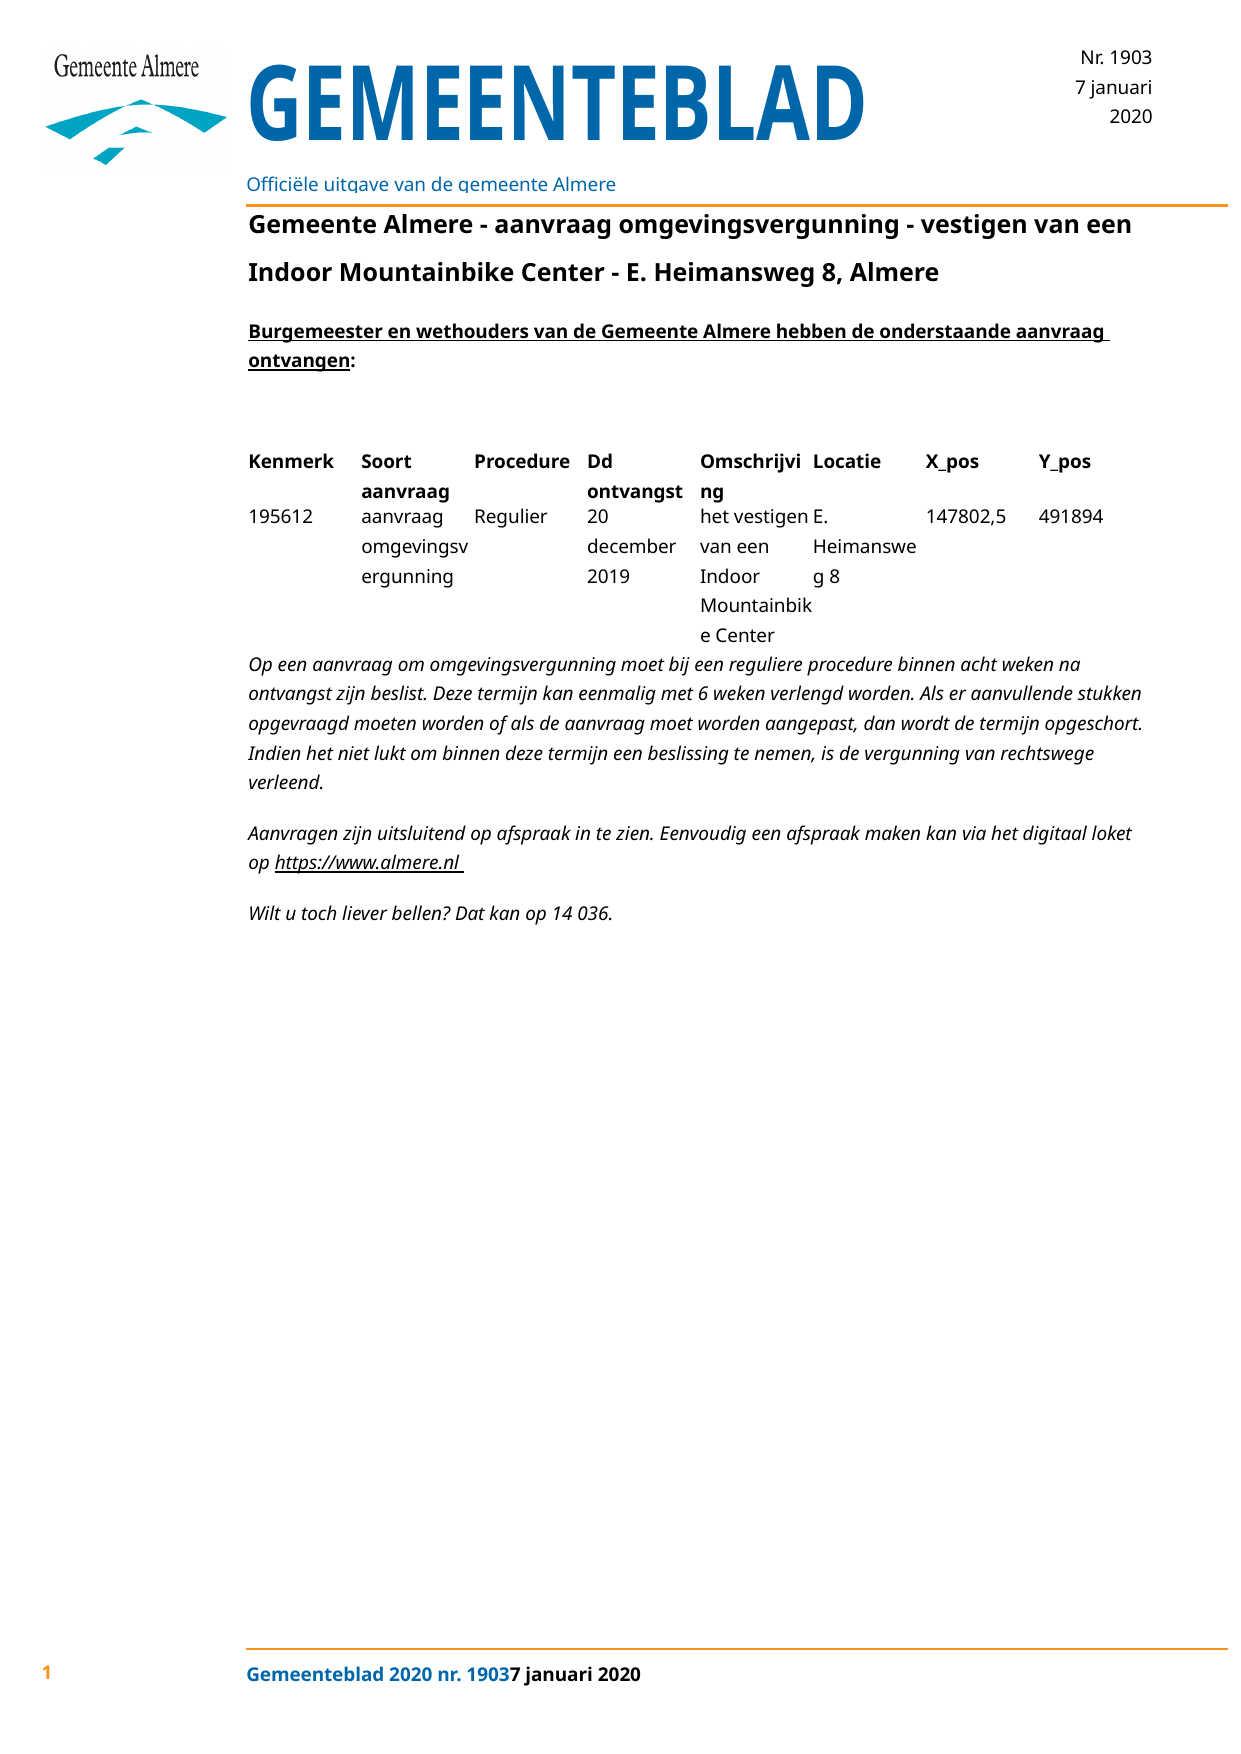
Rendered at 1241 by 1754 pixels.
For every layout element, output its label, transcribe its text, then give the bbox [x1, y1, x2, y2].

table_cell E. Heimansweg 8 [813, 504, 926, 648]
table_header Procedure [474, 449, 587, 504]
table_cell het vestigen van een Indoor Mountainbike Center [700, 504, 813, 648]
text Gemeente Almere - aanvraag omgevingsvergunning - vestigen van een Indoor Mountainbike Center - E. Heimansweg 8, Almere [248, 207, 1152, 288]
table_header Y_pos [1039, 449, 1152, 504]
table_cell 491894 [1039, 504, 1152, 648]
text Wilt u toch liever bellen? Dat kan op 14 036. [248, 900, 1152, 926]
table_cell 147802,5 [926, 504, 1038, 648]
text Aanvragen zijn uitsluitend op afspraak in te zien. Eenvoudig een afspraak maken kan via het digitaal loket op https://www.almere.nl [248, 820, 1152, 875]
text Burgemeester en wethouders van de Gemeente Almere hebben de onderstaande aanvraag ontvangen: [248, 318, 1152, 373]
table_header Locatie [813, 449, 926, 504]
table_cell 195612 [248, 504, 361, 648]
table_cell Regulier [474, 504, 587, 648]
table_header X_pos [926, 449, 1038, 504]
text Op een aanvraag om omgevingsvergunning moet bij een reguliere procedure binnen acht weken na ontvangst zijn beslist. Deze termijn kan eenmalig met 6 weken verlengd worden. Als er aanvullende stukken opgevraagd moeten worden of als de aanvraag moet worden aangepast, dan wordt de termijn opgeschort. Indien het niet lukt om binnen deze termijn een beslissing te nemen, is de vergunning van rechtswege verleend. [248, 651, 1152, 795]
table_header Soort aanvraag [361, 449, 474, 504]
table_cell aanvraag omgevingsvergunning [361, 504, 474, 648]
table_header Dd ontvangst [587, 449, 700, 504]
table_header Kenmerk [248, 449, 361, 504]
picture [41, 47, 231, 172]
table_cell 20 december 2019 [587, 504, 700, 648]
table_header Omschrijving [700, 449, 813, 504]
